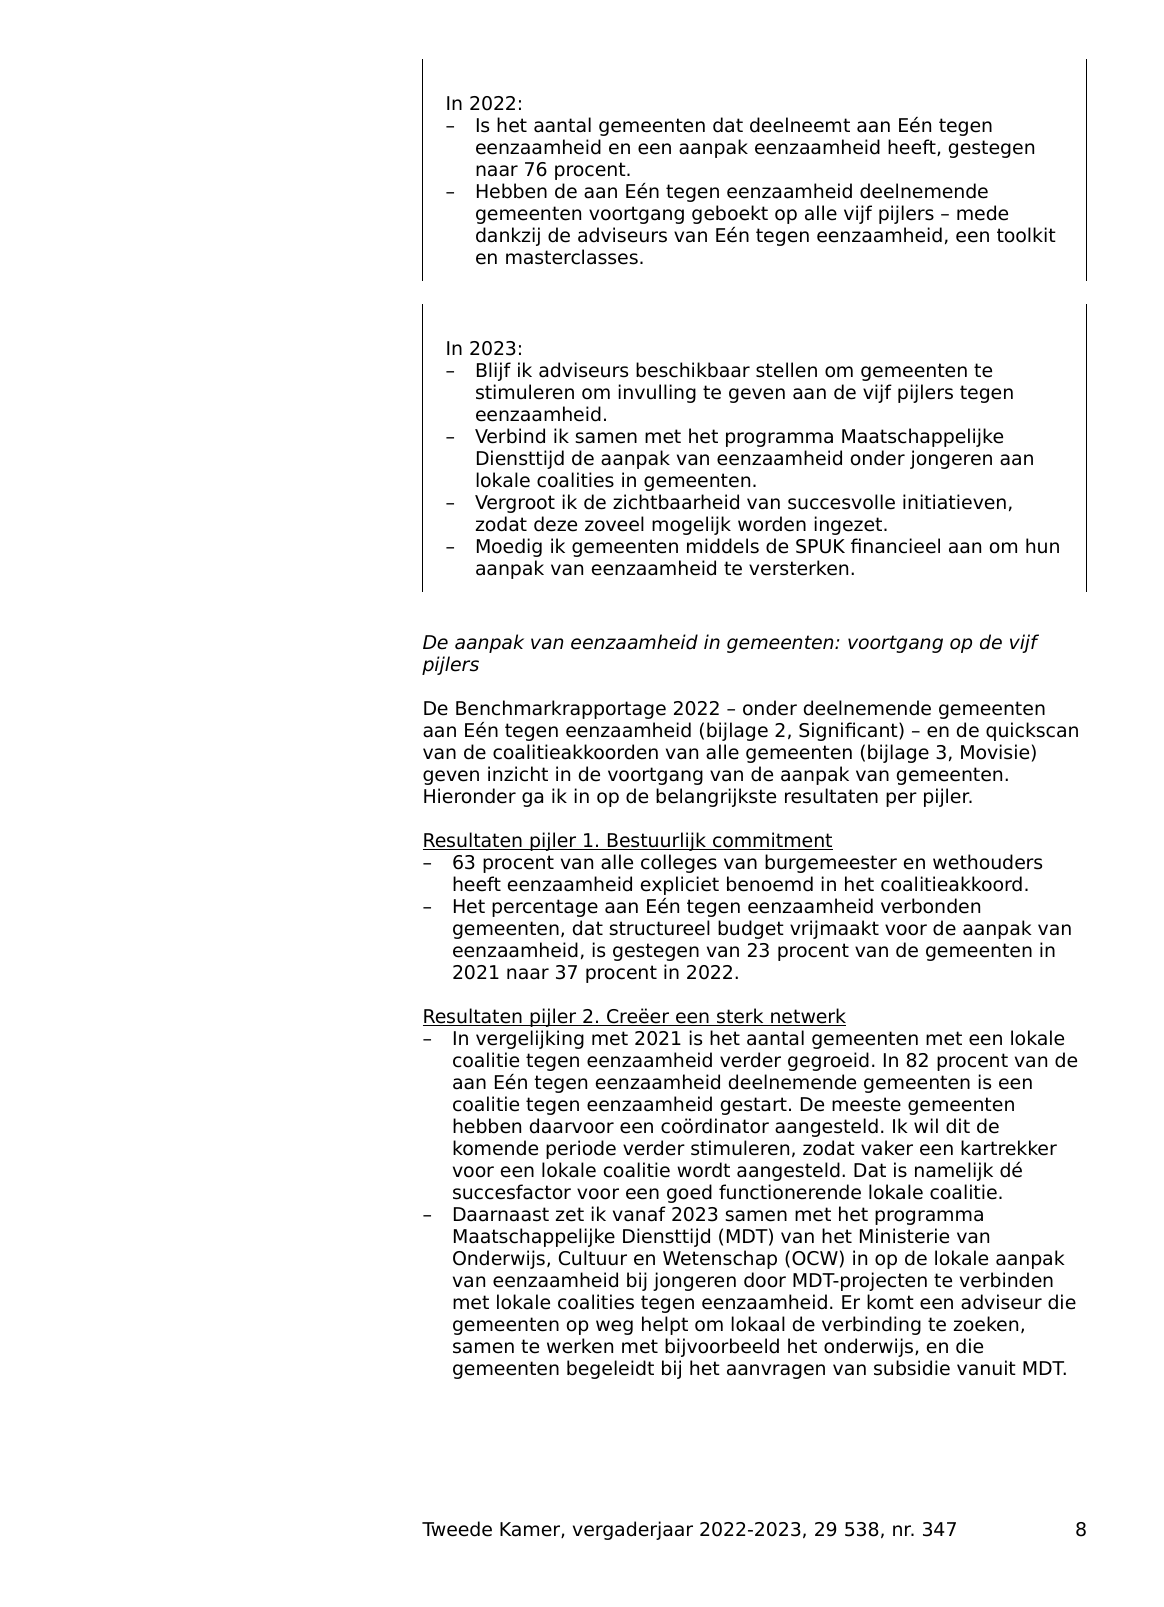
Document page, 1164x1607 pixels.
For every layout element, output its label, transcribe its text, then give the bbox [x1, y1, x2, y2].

text – In vergelijking met 2021 is het aantal gemeenten met een lokale coalitie tegen eenzaamheid verder gegroeid. In 82 procent van de aan Eén tegen eenzaamheid deelnemende gemeenten is een coalitie tegen eenzaamheid gestart. De meeste gemeenten hebben daarvoor een coördinator aangesteld. Ik wil dit de komende periode verder stimuleren, zodat vaker een kartrekker voor een lokale coalitie wordt aangesteld. Dat is namelijk dé succesfactor voor een goed functionerende lokale coalitie. [422, 1028, 1087, 1204]
text – Het percentage aan Eén tegen eenzaamheid verbonden gemeenten, dat structureel budget vrijmaakt voor de aanpak van eenzaamheid, is gestegen van 23 procent van de gemeenten in 2021 naar 37 procent in 2022. [422, 896, 1087, 984]
text De Benchmarkrapportage 2022 – onder deelnemende gemeenten aan Eén tegen eenzaamheid (bijlage 2, Significant) – en de quickscan van de coalitieakkoorden van alle gemeenten (bijlage 3, Movisie) geven inzicht in de voortgang van de aanpak van gemeenten. Hieronder ga ik in op de belangrijkste resultaten per pijler. [422, 698, 1087, 808]
table_header In 2023: – Blijf ik adviseurs beschikbaar stellen om gemeenten te stimuleren om invulling te geven aan de vijf pijlers tegen eenzaamheid. – Verbind ik samen met het programma Maatschappelijke Diensttijd de aanpak van eenzaamheid onder jongeren aan lokale coalities in gemeenten. – Vergroot ik de zichtbaarheid van succesvolle initiatieven, zodat deze zoveel mogelijk worden ingezet. – Moedig ik gemeenten middels de SPUK financieel aan om hun aanpak van eenzaamheid te versterken. [423, 304, 1086, 592]
subtitle De aanpak van eenzaamheid in gemeenten: voortgang op de vijf pijlers [422, 632, 1087, 676]
text – Daarnaast zet ik vanaf 2023 samen met het programma Maatschappelijke Diensttijd (MDT) van het Ministerie van Onderwijs, Cultuur en Wetenschap (OCW) in op de lokale aanpak van eenzaamheid bij jongeren door MDT-projecten te verbinden met lokale coalities tegen eenzaamheid. Er komt een adviseur die gemeenten op weg helpt om lokaal de verbinding te zoeken, samen te werken met bijvoorbeeld het onderwijs, en die gemeenten begeleidt bij het aanvragen van subsidie vanuit MDT. [422, 1204, 1087, 1379]
subtitle Resultaten pijler 1. Bestuurlijk commitment [422, 830, 1087, 852]
table_header In 2022: – Is het aantal gemeenten dat deelneemt aan Eén tegen eenzaamheid en een aanpak eenzaamheid heeft, gestegen naar 76 procent. – Hebben de aan Eén tegen eenzaamheid deelnemende gemeenten voortgang geboekt op alle vijf pijlers – mede dankzij de adviseurs van Eén tegen eenzaamheid, een toolkit en masterclasses. [423, 59, 1086, 281]
subtitle Resultaten pijler 2. Creëer een sterk netwerk [422, 1006, 1087, 1028]
text – 63 procent van alle colleges van burgemeester en wethouders heeft eenzaamheid expliciet benoemd in het coalitieakkoord. [422, 852, 1087, 896]
